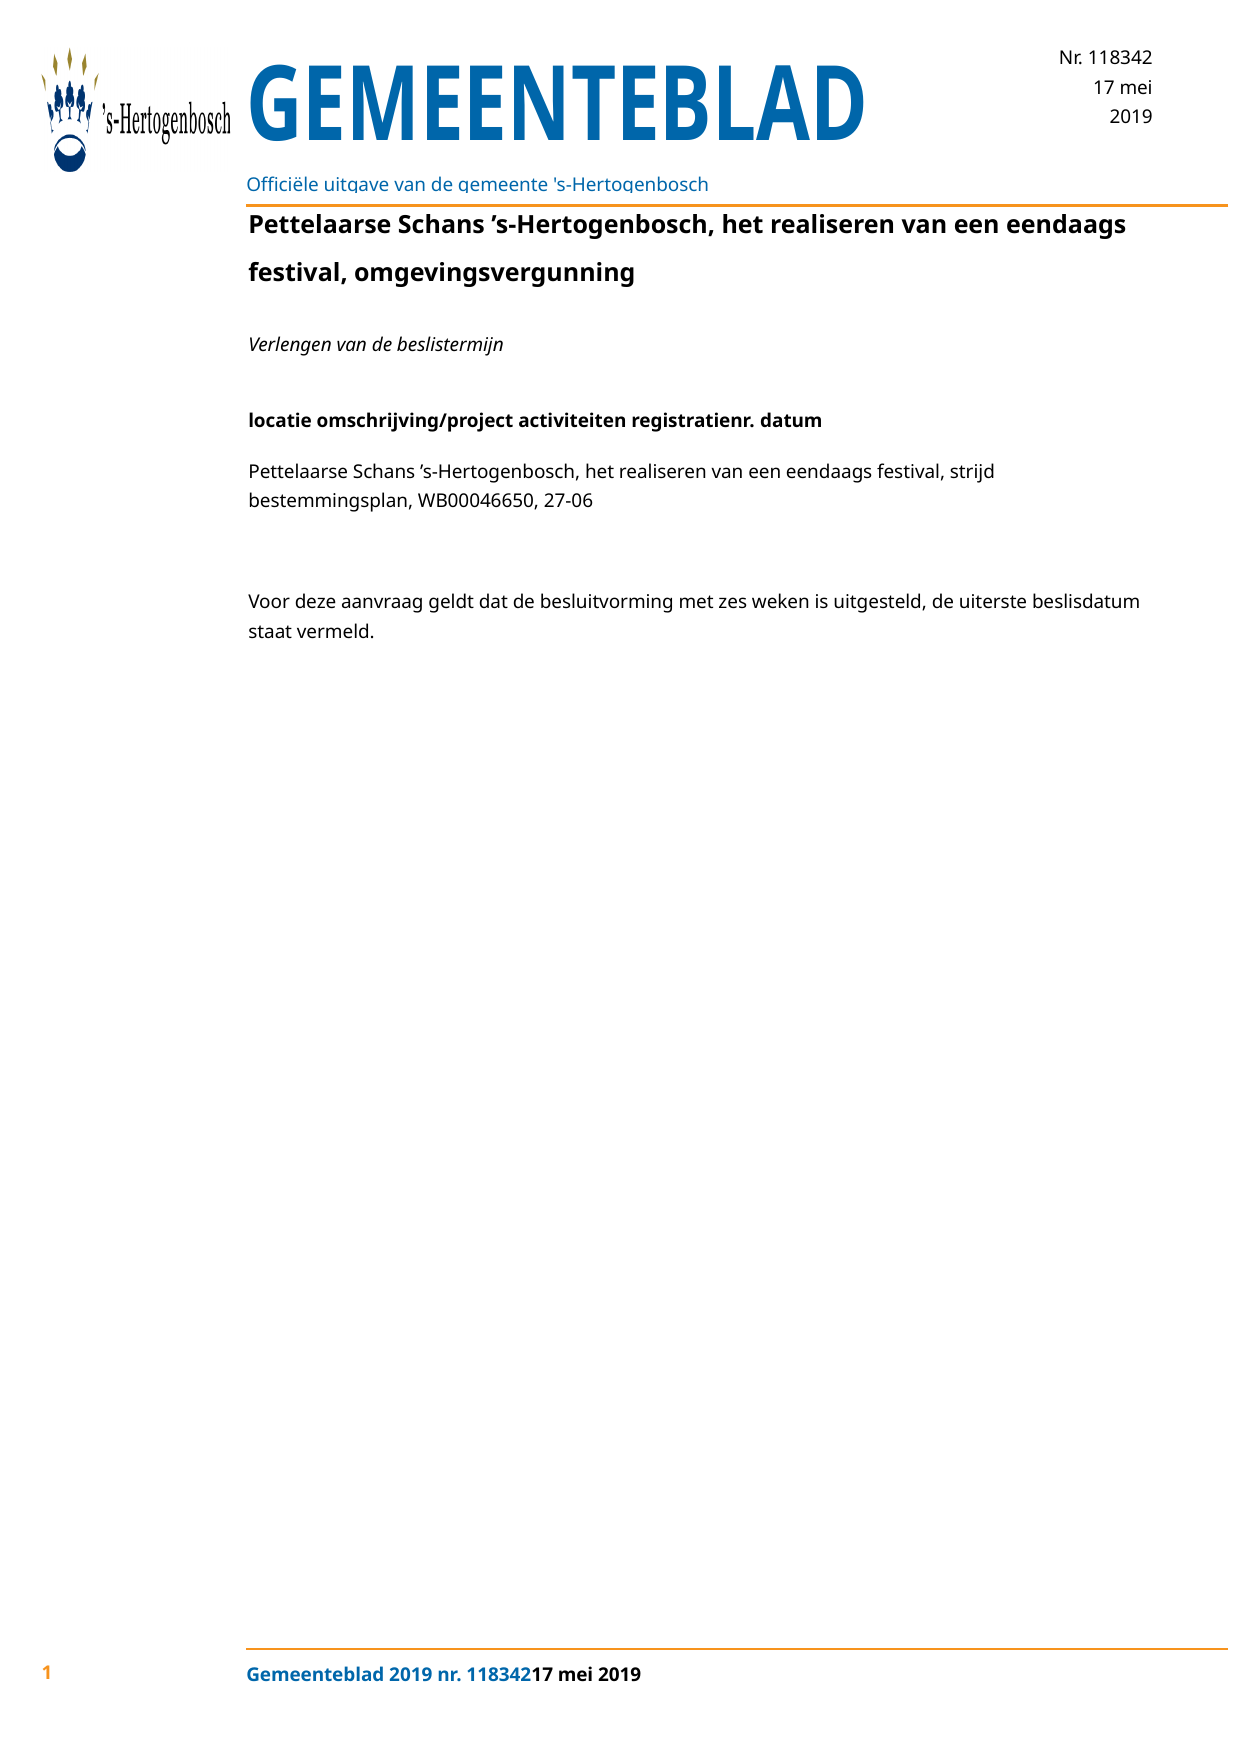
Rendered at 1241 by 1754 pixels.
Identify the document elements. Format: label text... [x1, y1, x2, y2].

text Pettelaarse Schans ’s-Hertogenbosch, het realiseren van een eendaags festival, omgevingsvergunning [248, 207, 1152, 288]
text locatie omschrijving/project activiteiten registratienr. datum [248, 408, 1152, 433]
text Verlengen van de beslistermijn [248, 331, 1152, 357]
picture [41, 47, 231, 172]
text Voor deze aanvraag geldt dat de besluitvorming met zes weken is uitgesteld, de uiterste beslisdatum staat vermeld. [248, 588, 1152, 644]
text Pettelaarse Schans ’s-Hertogenbosch, het realiseren van een eendaags festival, strijd bestemmingsplan, WB00046650, 27-06 [248, 458, 1152, 513]
